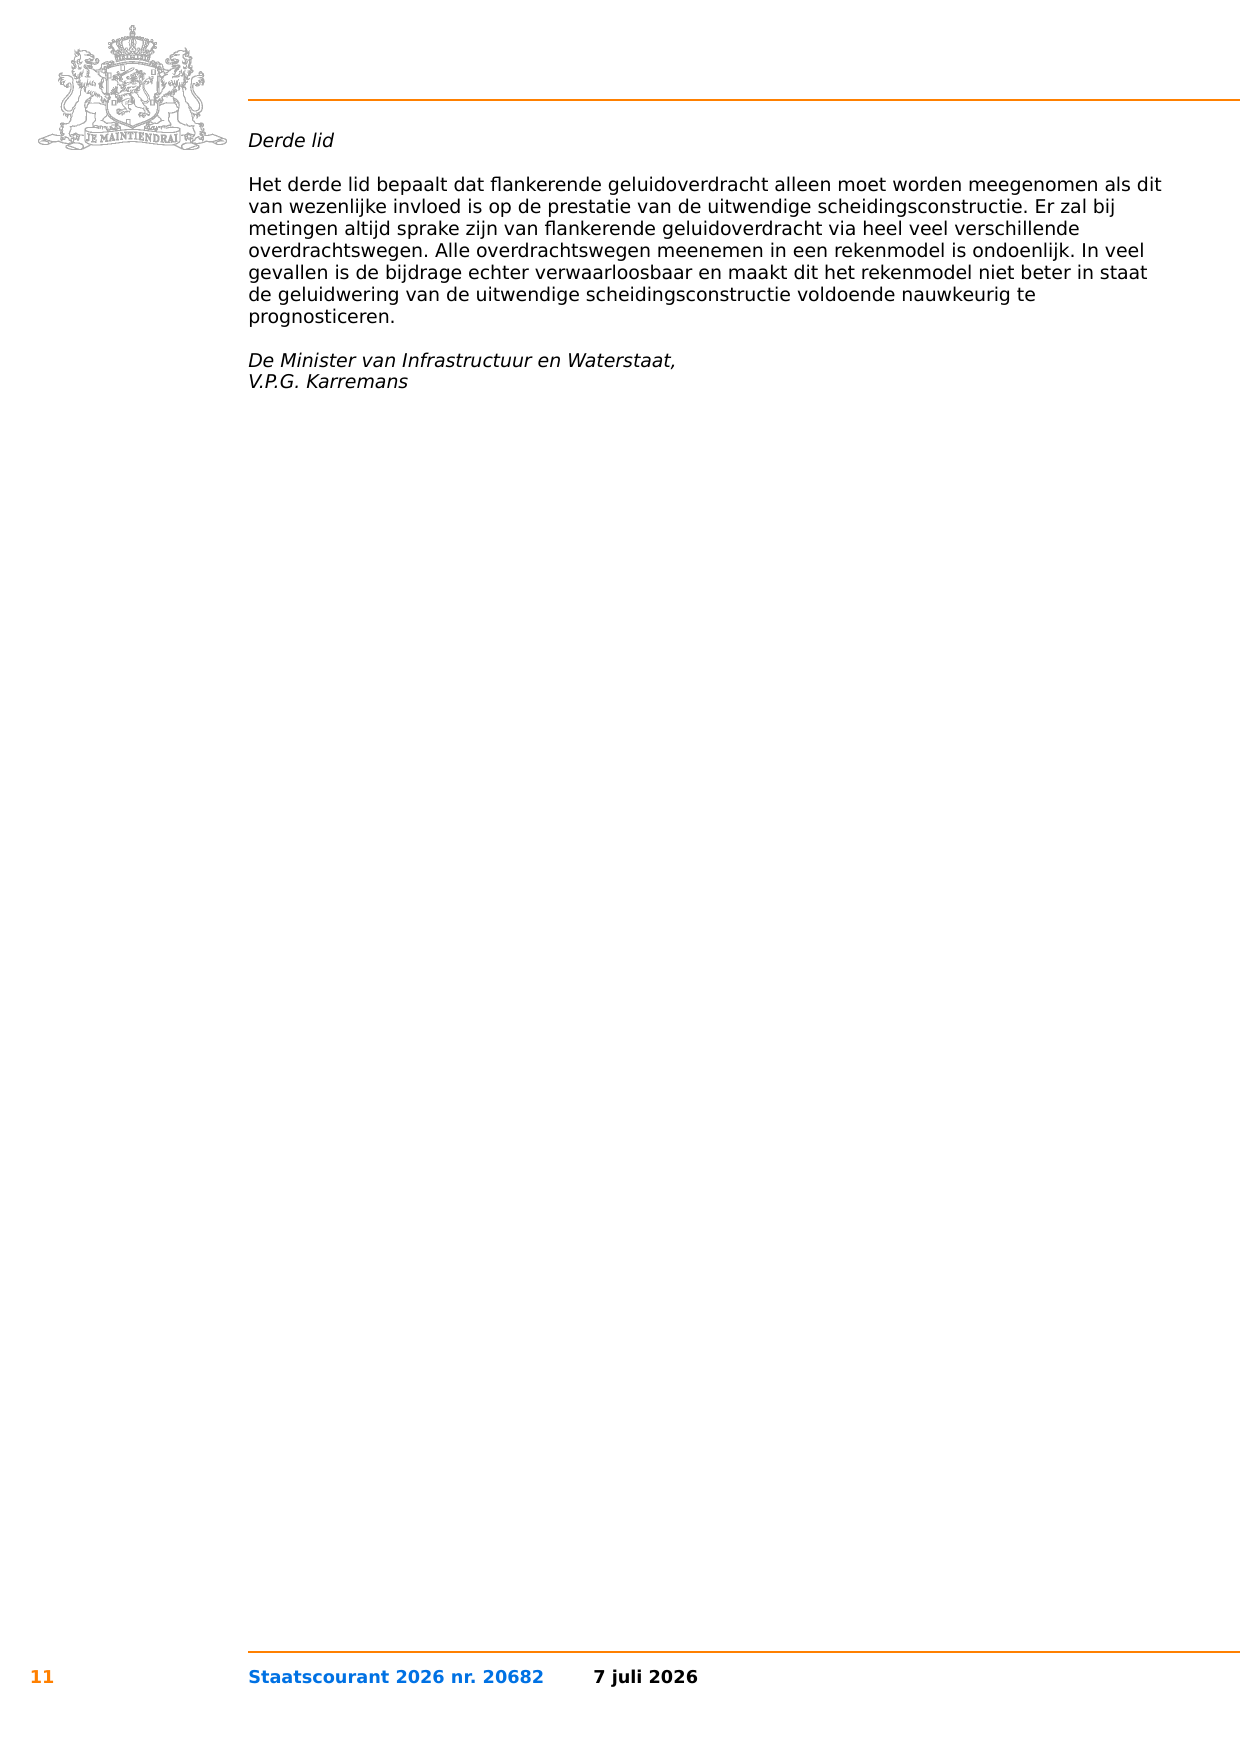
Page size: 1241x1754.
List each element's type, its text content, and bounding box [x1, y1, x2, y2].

text De Minister van Infrastructuur en Waterstaat, V.P.G. Karremans [248, 349, 1163, 393]
picture [38, 25, 227, 150]
text Het derde lid bepaalt dat flankerende geluidoverdracht alleen moet worden meegenomen als dit van wezenlijke invloed is op de prestatie van de uitwendige scheidingsconstructie. Er zal bij metingen altijd sprake zijn van flankerende geluidoverdracht via heel veel verschillende overdrachtswegen. Alle overdrachtswegen meenemen in een rekenmodel is ondoenlijk. In veel gevallen is de bijdrage echter verwaarloosbaar en maakt dit het rekenmodel niet beter in staat de geluidwering van de uitwendige scheidingsconstructie voldoende nauwkeurig te prognosticeren. [248, 174, 1163, 328]
subtitle Derde lid [248, 130, 1163, 152]
